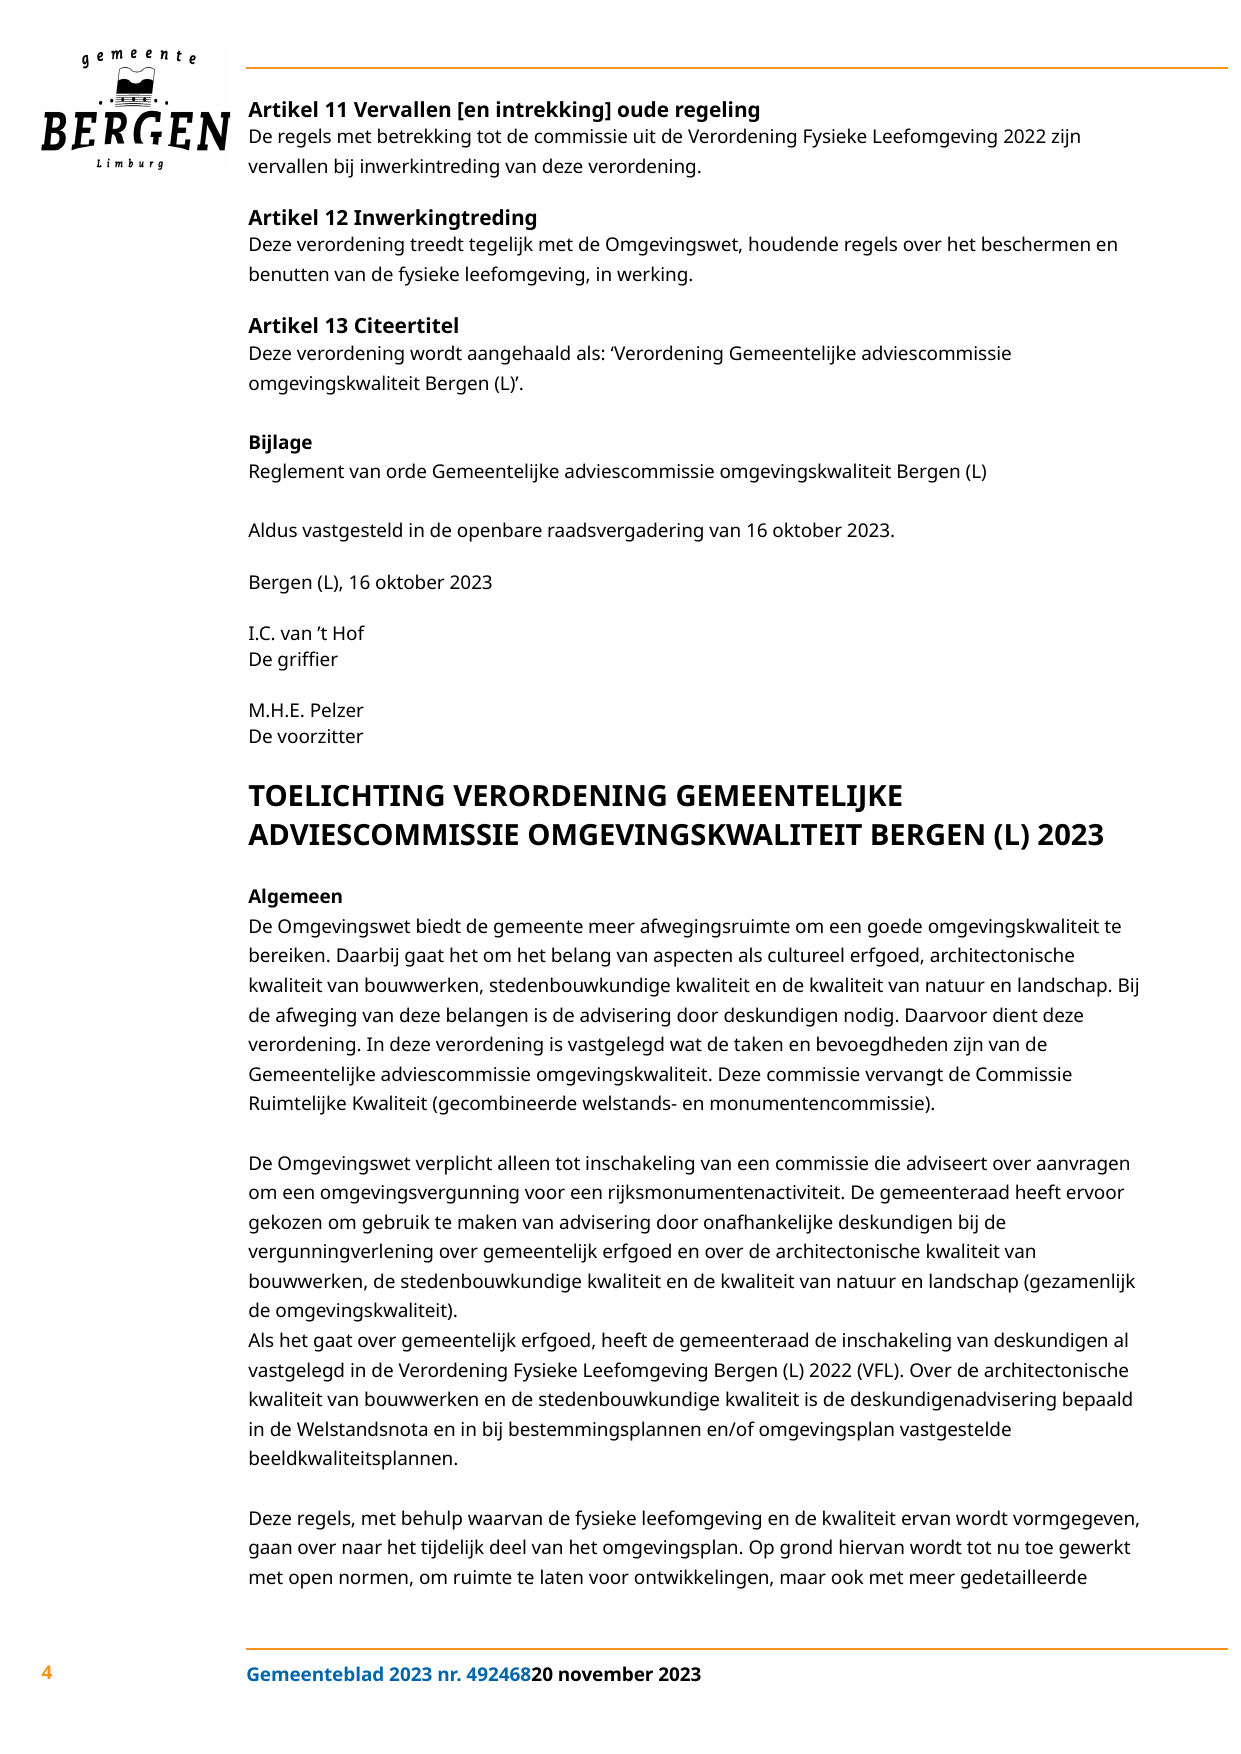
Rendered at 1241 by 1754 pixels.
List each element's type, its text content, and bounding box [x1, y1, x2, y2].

text Deze regels, met behulp waarvan de fysieke leefomgeving en de kwaliteit ervan wordt vormgegeven, gaan over naar het tijdelijk deel van het omgevingsplan. Op grond hiervan wordt tot nu toe gewerkt met open normen, om ruimte te laten voor ontwikkelingen, maar ook met meer gedetailleerde [248, 1505, 1152, 1589]
text De Omgevingswet biedt de gemeente meer afwegingsruimte om een goede omgevingskwaliteit te bereiken. Daarbij gaat het om het belang van aspecten als cultureel erfgoed, architectonische kwaliteit van bouwwerken, stedenbouwkundige kwaliteit en de kwaliteit van natuur en landschap. Bij de afweging van deze belangen is de advisering door deskundigen nodig. Daarvoor dient deze verordening. In deze verordening is vastgelegd wat de taken en bevoegdheden zijn van de Gemeentelijke adviescommissie omgevingskwaliteit. Deze commissie vervangt de Commissie Ruimtelijke Kwaliteit (gecombineerde welstands- en monumentencommissie). [248, 913, 1152, 1116]
text Reglement van orde Gemeentelijke adviescommissie omgevingskwaliteit Bergen (L) [248, 458, 1152, 484]
text De voorzitter [248, 723, 1152, 749]
text Artikel 12 Inwerkingtreding [248, 203, 1152, 232]
text Bijlage [248, 429, 1152, 454]
text De regels met betrekking tot de commissie uit de Verordening Fysieke Leefomgeving 2022 zijn vervallen bij inwerkintreding van deze verordening. [248, 123, 1152, 178]
text TOELICHTING VERORDENING GEMEENTELIJKE ADVIESCOMMISSIE OMGEVINGSKWALITEIT BERGEN (L) 2023 [248, 775, 1152, 854]
text Artikel 11 Vervallen [en intrekking] oude regeling [248, 95, 1152, 123]
text Als het gaat over gemeentelijk erfgoed, heeft de gemeenteraad de inschakeling van deskundigen al vastgelegd in de Verordening Fysieke Leefomgeving Bergen (L) 2022 (VFL). Over de architectonische kwaliteit van bouwwerken en de stedenbouwkundige kwaliteit is de deskundigenadvisering bepaald in de Welstandsnota en in bij bestemmingsplannen en/of omgevingsplan vastgestelde beeldkwaliteitsplannen. [248, 1327, 1152, 1471]
text Deze verordening wordt aangehaald als: ‘Verordening Gemeentelijke adviescommissie omgevingskwaliteit Bergen (L)’. [248, 340, 1152, 395]
text De griffier [248, 646, 1152, 672]
text Artikel 13 Citeertitel [248, 312, 1152, 340]
text I.C. van ’t Hof [248, 621, 1152, 646]
text Algemeen [248, 883, 1152, 909]
text M.H.E. Pelzer [248, 698, 1152, 723]
picture [41, 47, 231, 172]
text Deze verordening treedt tegelijk met de Omgevingswet, houdende regels over het beschermen en benutten van de fysieke leefomgeving, in werking. [248, 232, 1152, 287]
text De Omgevingswet verplicht alleen tot inschakeling van een commissie die adviseert over aanvragen om een omgevingsvergunning voor een rijksmonumentenactiviteit. De gemeenteraad heeft ervoor gekozen om gebruik te maken van advisering door onafhankelijke deskundigen bij de vergunningverlening over gemeentelijk erfgoed en over de architectonische kwaliteit van bouwwerken, de stedenbouwkundige kwaliteit en de kwaliteit van natuur en landschap (gezamenlijk de omgevingskwaliteit). [248, 1150, 1152, 1323]
text Aldus vastgesteld in de openbare raadsvergadering van 16 oktober 2023. [248, 518, 1152, 543]
text Bergen (L), 16 oktober 2023 [248, 569, 1152, 595]
